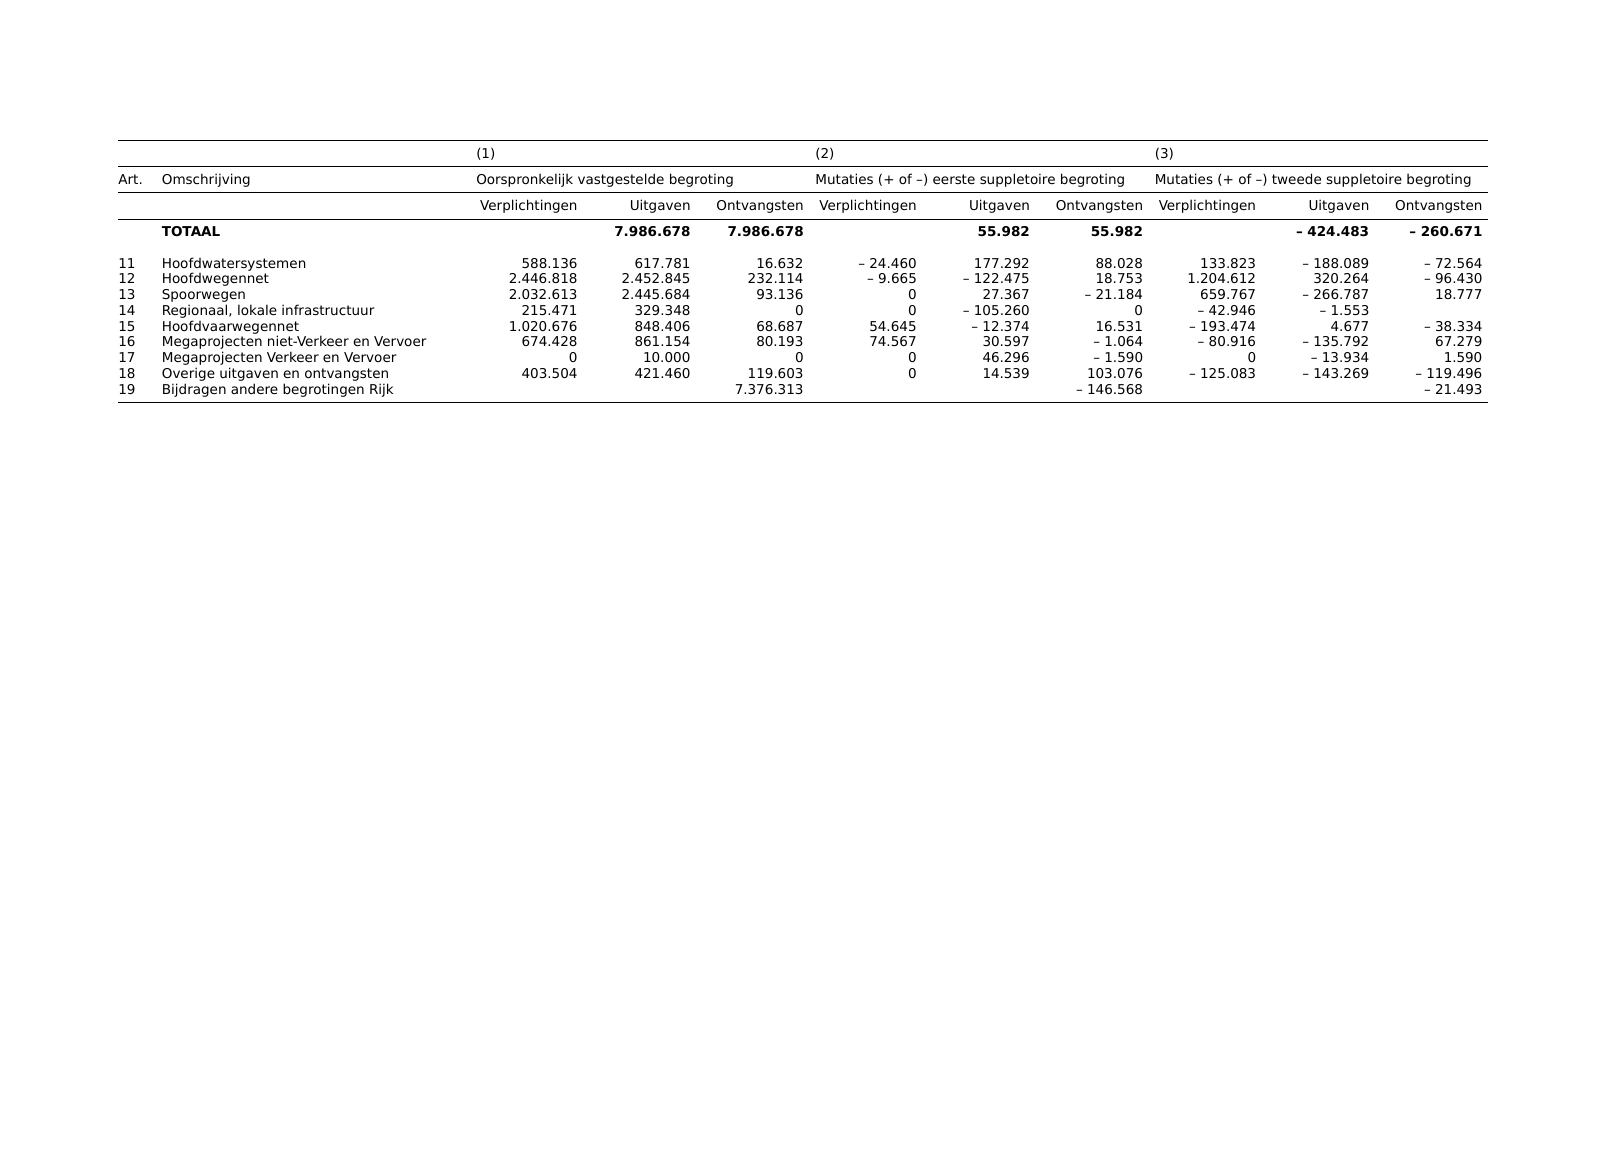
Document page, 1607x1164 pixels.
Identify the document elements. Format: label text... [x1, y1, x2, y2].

table_cell 215.471 [470, 303, 583, 318]
table_cell Megaprojecten Verkeer en Vervoer [156, 350, 470, 366]
table_header (3) [1149, 141, 1488, 166]
table_cell – 266.787 [1262, 287, 1375, 303]
table_cell – 105.260 [923, 303, 1036, 318]
table_cell 46.296 [923, 350, 1036, 366]
table_cell [118, 220, 156, 240]
table_cell 1.204.612 [1149, 271, 1262, 287]
table_cell 1.590 [1375, 350, 1488, 366]
table_cell – 188.089 [1262, 256, 1375, 271]
table_cell [583, 240, 696, 256]
table_cell 119.603 [696, 366, 809, 381]
table_cell 329.348 [583, 303, 696, 318]
table_cell 30.597 [923, 334, 1036, 350]
table_cell Mutaties (+ of –) tweede suppletoire begroting [1149, 167, 1488, 192]
table_cell – 260.671 [1375, 220, 1488, 240]
table_cell TOTAAL [156, 220, 470, 240]
table_cell – 1.590 [1036, 350, 1149, 366]
table_cell Uitgaven [923, 193, 1036, 218]
table_cell – 42.946 [1149, 303, 1262, 318]
table_cell – 146.568 [1036, 381, 1149, 402]
table_cell 55.982 [1036, 220, 1149, 240]
table_cell [118, 240, 156, 256]
table_cell 0 [470, 350, 583, 366]
table_cell [470, 240, 583, 256]
table_cell – 21.493 [1375, 381, 1488, 402]
table_cell [1375, 240, 1488, 256]
table_cell 232.114 [696, 271, 809, 287]
table_cell [923, 240, 1036, 256]
table_cell 16.632 [696, 256, 809, 271]
table_cell 320.264 [1262, 271, 1375, 287]
table_cell Hoofdwegennet [156, 271, 470, 287]
table_cell 88.028 [1036, 256, 1149, 271]
table_cell 7.986.678 [583, 220, 696, 240]
table_cell [156, 193, 470, 218]
table_cell Overige uitgaven en ontvangsten [156, 366, 470, 381]
table_cell 2.032.613 [470, 287, 583, 303]
table_cell Art. [118, 167, 156, 192]
table_cell Ontvangsten [696, 193, 809, 218]
table_cell 68.687 [696, 319, 809, 334]
table_cell 67.279 [1375, 334, 1488, 350]
table_cell – 122.475 [923, 271, 1036, 287]
table_cell 54.645 [809, 319, 922, 334]
table_cell Verplichtingen [1149, 193, 1262, 218]
table_cell 659.767 [1149, 287, 1262, 303]
table_cell Uitgaven [1262, 193, 1375, 218]
table_cell 848.406 [583, 319, 696, 334]
table_cell – 143.269 [1262, 366, 1375, 381]
table_cell Hoofdvaarwegennet [156, 319, 470, 334]
table_cell [1262, 240, 1375, 256]
table_cell 588.136 [470, 256, 583, 271]
table_cell 18.777 [1375, 287, 1488, 303]
table_cell 16.531 [1036, 319, 1149, 334]
table_cell 18 [118, 366, 156, 381]
table_cell 133.823 [1149, 256, 1262, 271]
table_cell – 80.916 [1149, 334, 1262, 350]
table_cell 0 [1036, 303, 1149, 318]
table_cell [809, 220, 922, 240]
table_cell 403.504 [470, 366, 583, 381]
table_cell 27.367 [923, 287, 1036, 303]
table_cell Spoorwegen [156, 287, 470, 303]
table_cell 80.193 [696, 334, 809, 350]
table_cell [118, 193, 156, 218]
table_cell 13 [118, 287, 156, 303]
table_cell Hoofdwatersystemen [156, 256, 470, 271]
table_cell – 72.564 [1375, 256, 1488, 271]
table_cell 0 [1149, 350, 1262, 366]
table_cell 0 [696, 350, 809, 366]
table_cell [1149, 240, 1262, 256]
table_cell – 119.496 [1375, 366, 1488, 381]
table_header [156, 141, 470, 166]
table_cell 2.445.684 [583, 287, 696, 303]
table_cell [809, 240, 922, 256]
table_cell [156, 240, 470, 256]
table_cell 7.376.313 [696, 381, 809, 402]
table_cell 19 [118, 381, 156, 402]
table_cell 0 [696, 303, 809, 318]
table_cell Ontvangsten [1036, 193, 1149, 218]
table_cell 0 [809, 303, 922, 318]
table_cell [1375, 303, 1488, 318]
table_cell – 193.474 [1149, 319, 1262, 334]
table_cell 177.292 [923, 256, 1036, 271]
table_cell [923, 381, 1036, 402]
table_cell 10.000 [583, 350, 696, 366]
table_cell – 135.792 [1262, 334, 1375, 350]
table_cell Megaprojecten niet-Verkeer en Vervoer [156, 334, 470, 350]
table_cell 93.136 [696, 287, 809, 303]
table_cell 74.567 [809, 334, 922, 350]
table_header (2) [809, 141, 1149, 166]
table_cell 617.781 [583, 256, 696, 271]
table_cell 861.154 [583, 334, 696, 350]
table_cell [1262, 381, 1375, 402]
table_cell [809, 381, 922, 402]
table_cell 17 [118, 350, 156, 366]
table_cell [696, 240, 809, 256]
table_cell Ontvangsten [1375, 193, 1488, 218]
table_cell [583, 381, 696, 402]
table_cell 55.982 [923, 220, 1036, 240]
table_cell Uitgaven [583, 193, 696, 218]
table_cell Omschrijving [156, 167, 470, 192]
table_cell – 1.553 [1262, 303, 1375, 318]
table_cell – 424.483 [1262, 220, 1375, 240]
table_cell 7.986.678 [696, 220, 809, 240]
table_cell 421.460 [583, 366, 696, 381]
table_cell 2.446.818 [470, 271, 583, 287]
table_cell – 13.934 [1262, 350, 1375, 366]
table_cell 11 [118, 256, 156, 271]
table_cell – 24.460 [809, 256, 922, 271]
table_cell – 1.064 [1036, 334, 1149, 350]
table_cell – 96.430 [1375, 271, 1488, 287]
table_cell Verplichtingen [470, 193, 583, 218]
table_cell Regionaal, lokale infrastructuur [156, 303, 470, 318]
table_cell – 12.374 [923, 319, 1036, 334]
table_cell Bijdragen andere begrotingen Rijk [156, 381, 470, 402]
table_cell 0 [809, 350, 922, 366]
table_cell 0 [809, 287, 922, 303]
table_header [118, 141, 156, 166]
table_cell 16 [118, 334, 156, 350]
table_header (1) [470, 141, 809, 166]
table_cell [1149, 220, 1262, 240]
table_cell 1.020.676 [470, 319, 583, 334]
table_cell – 9.665 [809, 271, 922, 287]
table_cell 2.452.845 [583, 271, 696, 287]
table_cell [470, 381, 583, 402]
table_cell 12 [118, 271, 156, 287]
table_cell – 38.334 [1375, 319, 1488, 334]
table_cell – 21.184 [1036, 287, 1149, 303]
table_cell 4.677 [1262, 319, 1375, 334]
table_cell [1149, 381, 1262, 402]
table_cell 103.076 [1036, 366, 1149, 381]
table_cell 14 [118, 303, 156, 318]
table_cell 14.539 [923, 366, 1036, 381]
table_cell 674.428 [470, 334, 583, 350]
table_cell Verplichtingen [809, 193, 922, 218]
table_cell Oorspronkelijk vastgestelde begroting [470, 167, 809, 192]
table_cell [470, 220, 583, 240]
table_cell Mutaties (+ of –) eerste suppletoire begroting [809, 167, 1149, 192]
table_cell – 125.083 [1149, 366, 1262, 381]
table_cell 0 [809, 366, 922, 381]
table_cell 15 [118, 319, 156, 334]
table_cell [1036, 240, 1149, 256]
table_cell 18.753 [1036, 271, 1149, 287]
